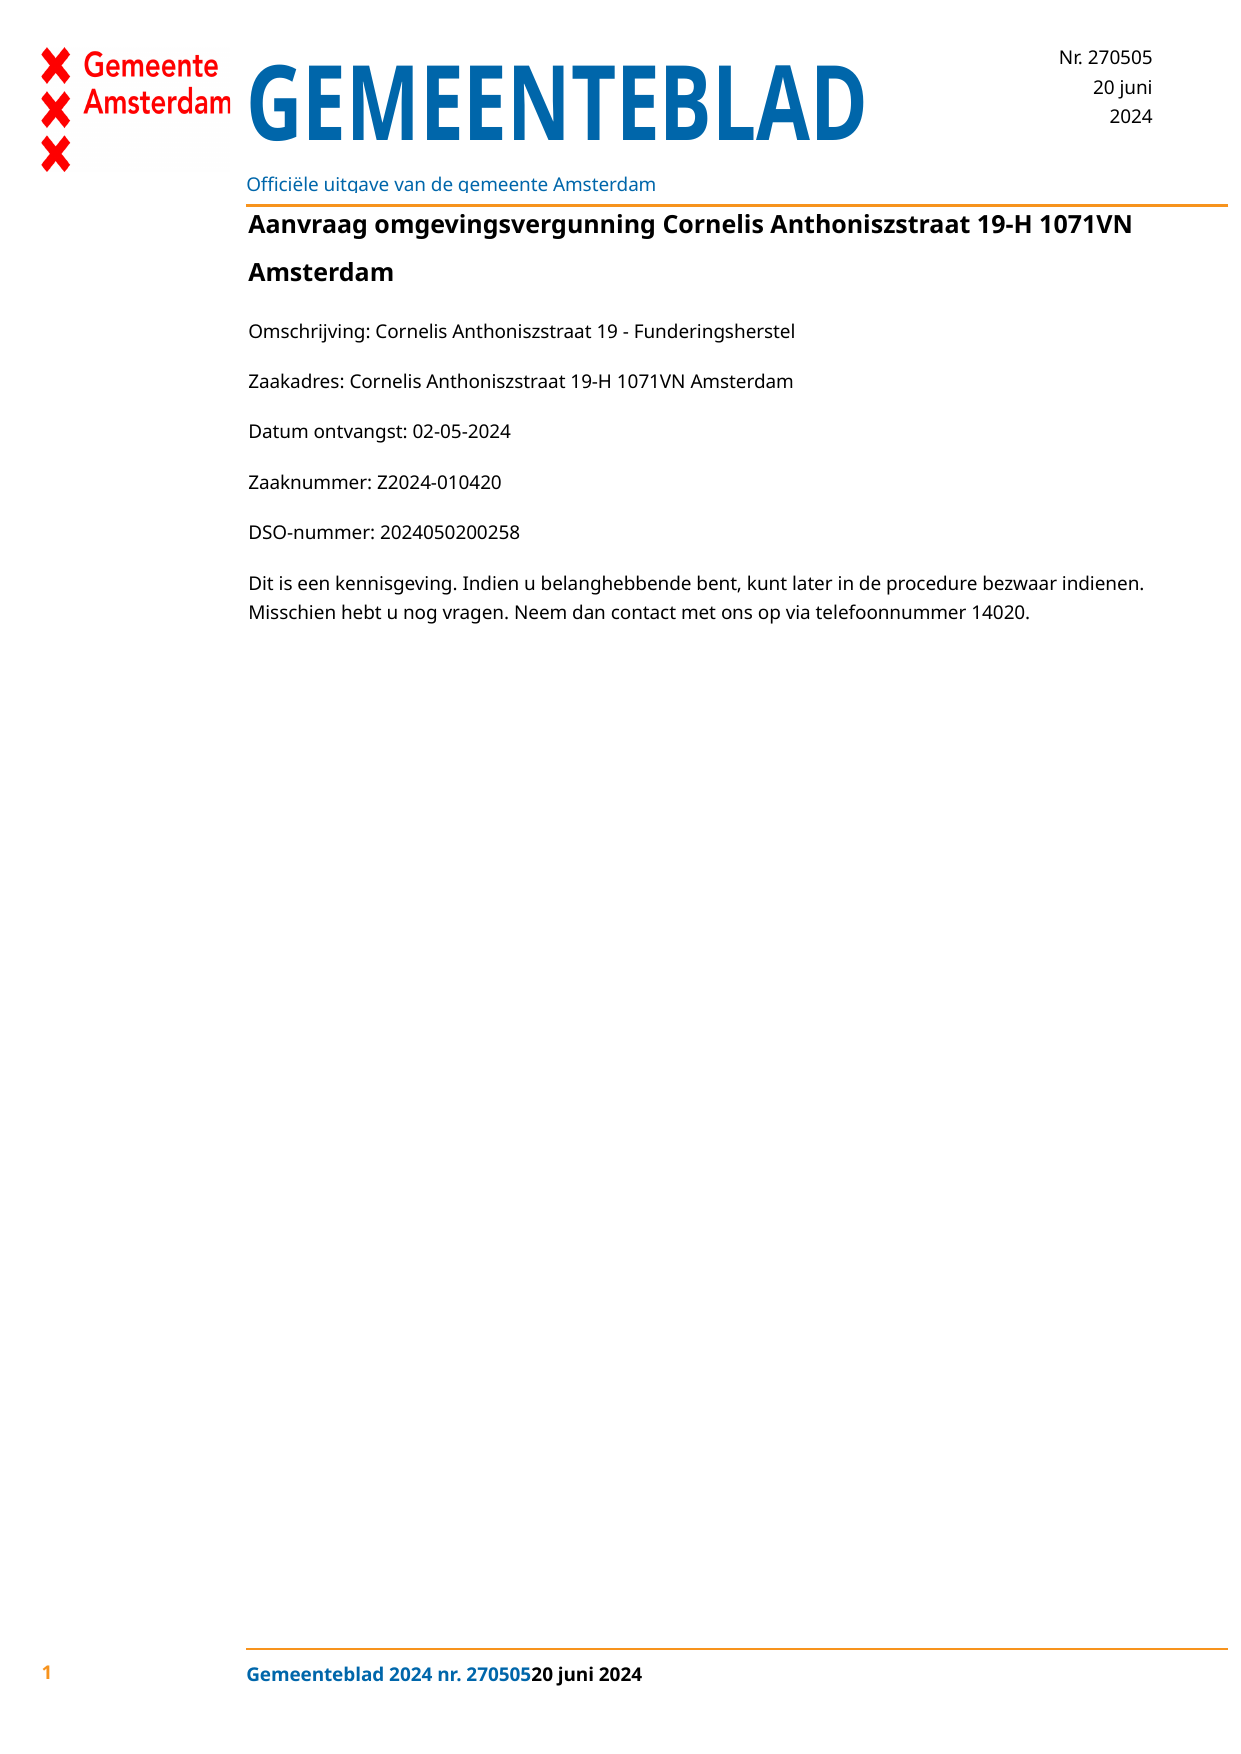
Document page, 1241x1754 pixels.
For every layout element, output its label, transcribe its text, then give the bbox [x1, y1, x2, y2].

text DSO-nummer: 2024050200258 [248, 519, 1152, 545]
text Aanvraag omgevingsvergunning Cornelis Anthoniszstraat 19-H 1071VN Amsterdam [248, 207, 1152, 288]
text Omschrijving: Cornelis Anthoniszstraat 19 - Funderingsherstel [248, 318, 1152, 344]
text Zaakadres: Cornelis Anthoniszstraat 19-H 1071VN Amsterdam [248, 368, 1152, 394]
picture [41, 47, 231, 172]
text Dit is een kennisgeving. Indien u belanghebbende bent, kunt later in de procedure bezwaar indienen. Misschien hebt u nog vragen. Neem dan contact met ons op via telefoonnummer 14020. [248, 570, 1152, 625]
text Datum ontvangst: 02-05-2024 [248, 419, 1152, 444]
text Zaaknummer: Z2024-010420 [248, 469, 1152, 495]
